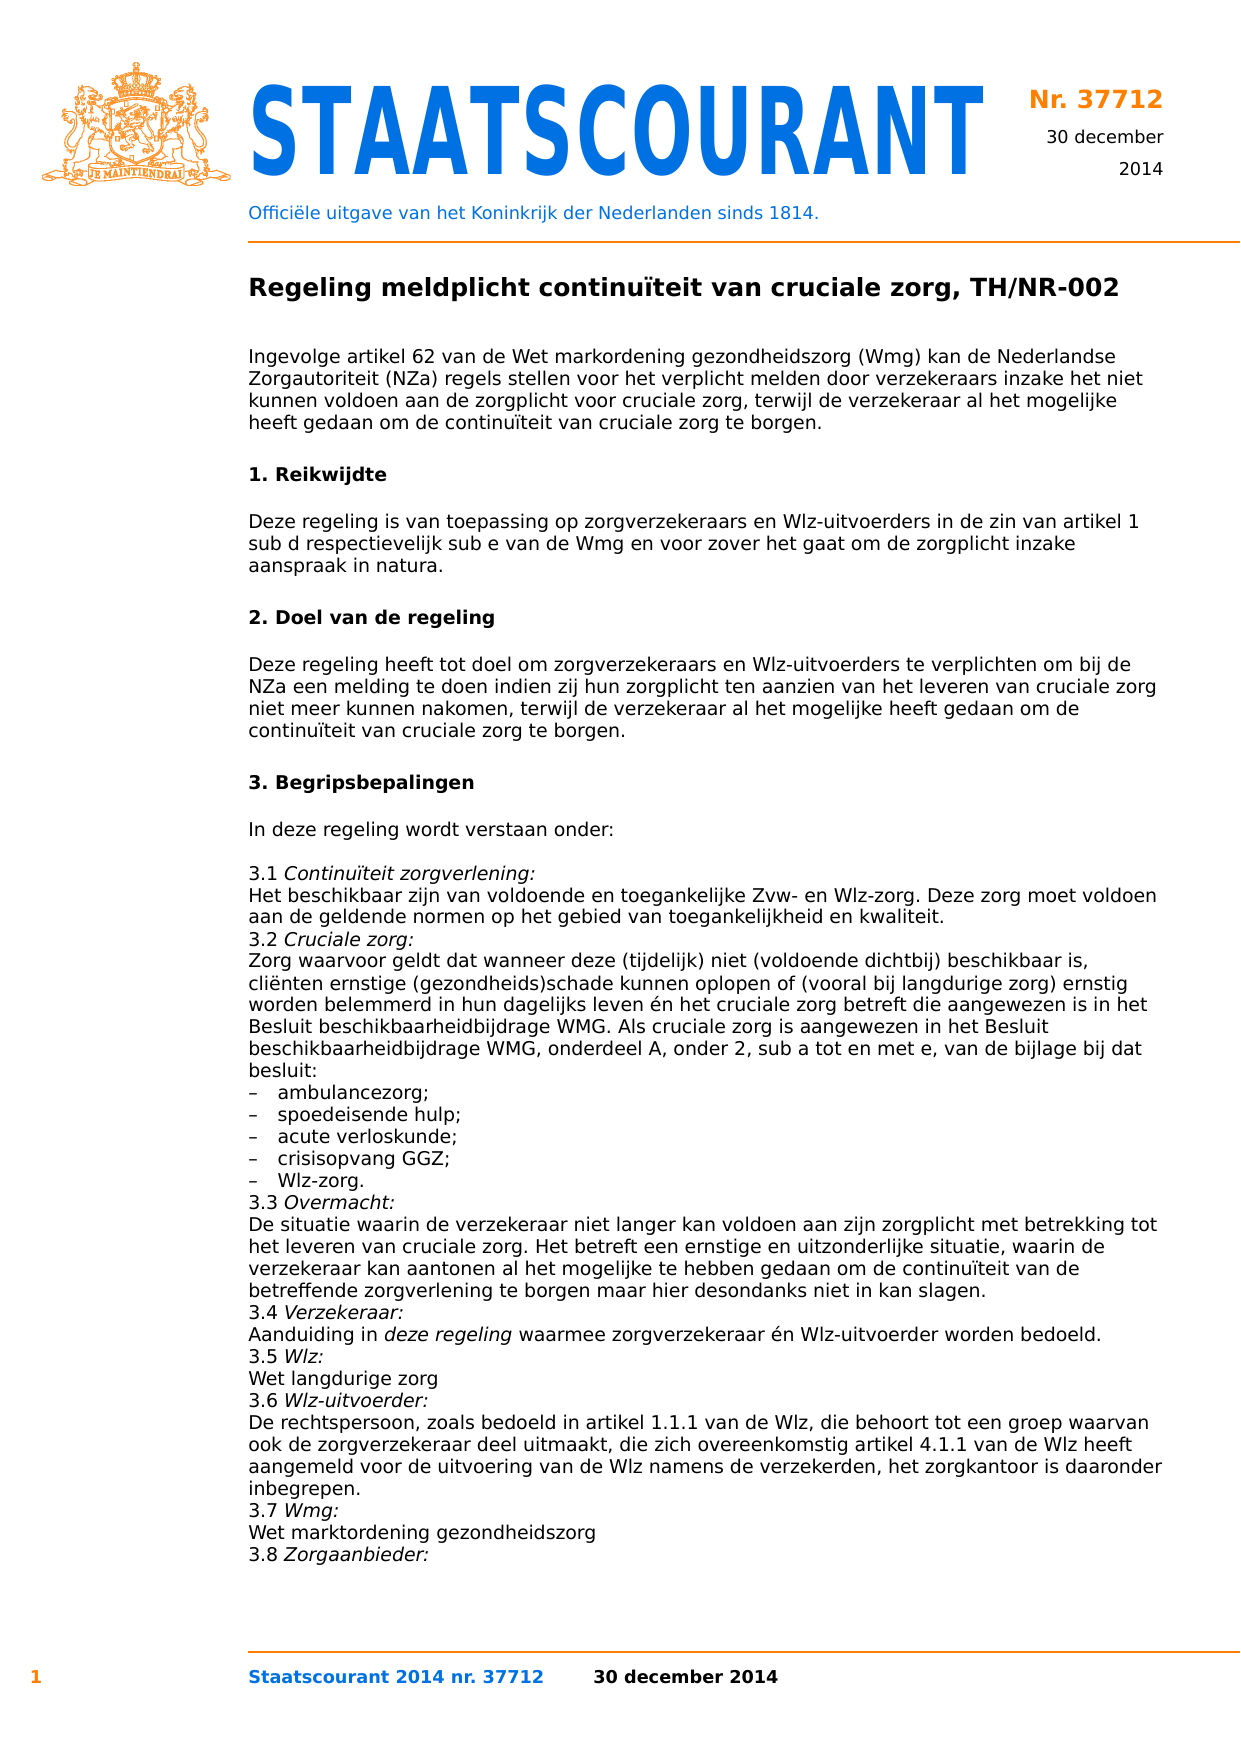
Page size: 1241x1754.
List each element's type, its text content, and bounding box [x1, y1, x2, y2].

text In deze regeling wordt verstaan onder: [248, 819, 1163, 841]
table_cell 30 december [998, 121, 1240, 153]
text Zorg waarvoor geldt dat wanneer deze (tijdelijk) niet (voldoende dichtbij) beschikbaar is, cliënten ernstige (gezondheids)schade kunnen oplopen of (vooral bij langdurige zorg) ernstig worden belemmerd in hun dagelijks leven én het cruciale zorg betreft die aangewezen is in het Besluit beschikbaarheidbijdrage WMG. Als cruciale zorg is aangewezen in het Besluit beschikbaarheidbijdrage WMG, onderdeel A, onder 2, sub a tot en met e, van de bijlage bij dat besluit: [248, 950, 1163, 1082]
table_cell 2014 [998, 153, 1240, 203]
text 3.1 Continuïteit zorgverlening: [248, 862, 1163, 884]
text Aanduiding in deze regeling waarmee zorgverzekeraar én Wlz-uitvoerder worden bedoeld. [248, 1324, 1163, 1346]
text Deze regeling is van toepassing op zorgverzekeraars en Wlz-uitvoerders in de zin van artikel 1 sub d respectievelijk sub e van de Wmg en voor zover het gaat om de zorgplicht inzake aanspraak in natura. [248, 511, 1163, 577]
text De rechtspersoon, zoals bedoeld in artikel 1.1.1 van de Wlz, die behoort tot een groep waarvan ook de zorgverzekeraar deel uitmaakt, die zich overeenkomstig artikel 4.1.1 van de Wlz heeft aangemeld voor de uitvoering van de Wlz namens de verzekerden, het zorgkantoor is daaronder inbegrepen. [248, 1412, 1163, 1500]
text 3.2 Cruciale zorg: [248, 928, 1163, 950]
subtitle 1. Reikwijdte [248, 464, 1163, 486]
text Deze regeling heeft tot doel om zorgverzekeraars en Wlz-uitvoerders te verplichten om bij de NZa een melding te doen indien zij hun zorgplicht ten aanzien van het leveren van cruciale zorg niet meer kunnen nakomen, terwijl de verzekeraar al het mogelijke heeft gedaan om de continuïteit van cruciale zorg te borgen. [248, 654, 1163, 742]
text 3.6 Wlz-uitvoerder: [248, 1390, 1163, 1412]
text 3.3 Overmacht: [248, 1192, 1163, 1214]
text 3.5 Wlz: [248, 1346, 1163, 1368]
text – crisisopvang GGZ; [248, 1148, 1163, 1170]
text Wet marktordening gezondheidszorg [248, 1522, 1163, 1544]
text 3.4 Verzekeraar: [248, 1302, 1163, 1324]
text 3.7 Wmg: [248, 1500, 1163, 1522]
text – acute verloskunde; [248, 1126, 1163, 1148]
table_header [25, 62, 248, 241]
subtitle 3. Begripsbepalingen [248, 772, 1163, 794]
text Het beschikbaar zijn van voldoende en toegankelijke Zvw- en Wlz-zorg. Deze zorg moet voldoen aan de geldende normen op het gebied van toegankelijkheid en kwaliteit. [248, 884, 1163, 928]
text De situatie waarin de verzekeraar niet langer kan voldoen aan zijn zorgplicht met betrekking tot het leveren van cruciale zorg. Het betreft een ernstige en uitzonderlijke situatie, waarin de verzekeraar kan aantonen al het mogelijke te hebben gedaan om de continuïteit van de betreffende zorgverlening te borgen maar hier desondanks niet in kan slagen. [248, 1214, 1163, 1302]
text – ambulancezorg; [248, 1082, 1163, 1104]
table_cell Officiële uitgave van het Koninkrijk der Nederlanden sinds 1814. [248, 203, 1240, 241]
picture [41, 62, 231, 186]
text Wet langdurige zorg [248, 1368, 1163, 1390]
table_header Nr. 37712 [998, 62, 1240, 121]
text – Wlz-zorg. [248, 1170, 1163, 1192]
subtitle Regeling meldplicht continuïteit van cruciale zorg, TH/NR-002 [248, 273, 1163, 302]
text 3.8 Zorgaanbieder: [248, 1544, 1163, 1566]
subtitle 2. Doel van de regeling [248, 607, 1163, 629]
text Ingevolge artikel 62 van de Wet markordening gezondheidszorg (Wmg) kan de Nederlandse Zorgautoriteit (NZa) regels stellen voor het verplicht melden door verzekeraars inzake het niet kunnen voldoen aan de zorgplicht voor cruciale zorg, terwijl de verzekeraar al het mogelijke heeft gedaan om de continuïteit van cruciale zorg te borgen. [248, 346, 1163, 434]
text – spoedeisende hulp; [248, 1104, 1163, 1126]
table_header STAATSCOURANT [248, 62, 998, 203]
